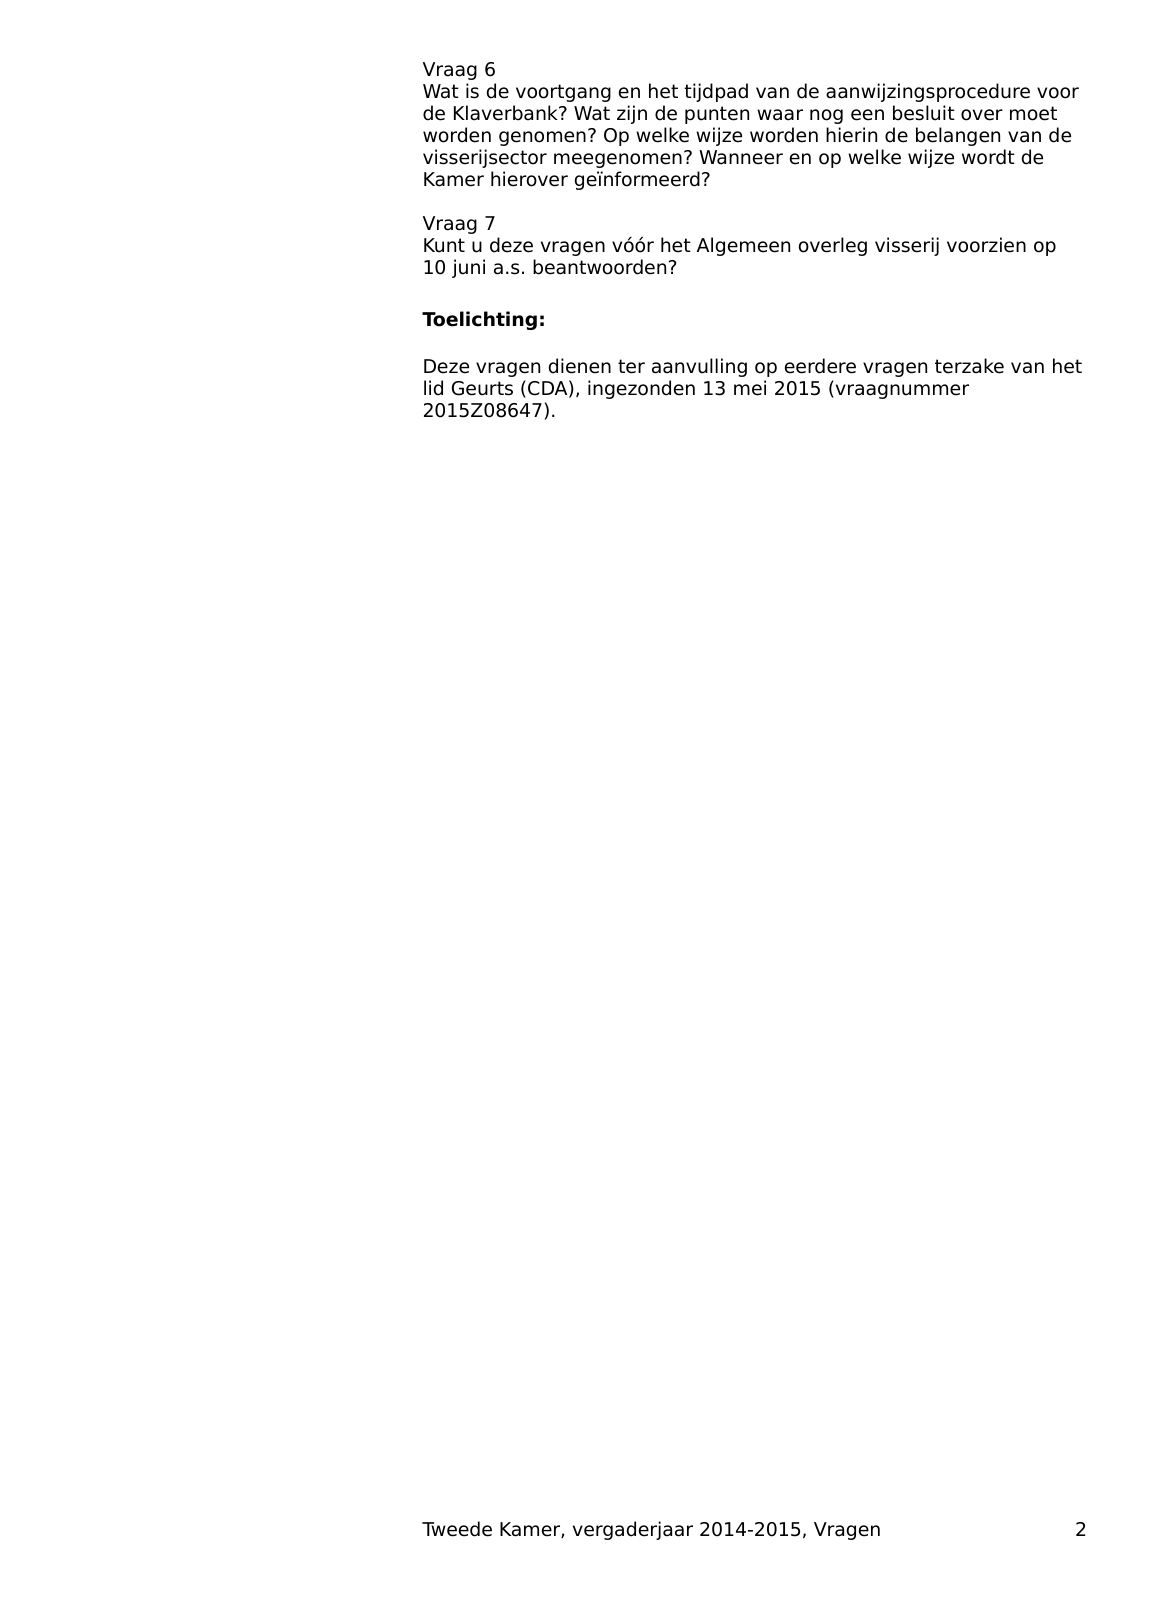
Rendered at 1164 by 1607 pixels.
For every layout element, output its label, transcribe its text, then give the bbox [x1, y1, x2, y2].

text Wat is de voortgang en het tijdpad van de aanwijzingsprocedure voor de Klaverbank? Wat zijn de punten waar nog een besluit over moet worden genomen? Op welke wijze worden hierin de belangen van de visserijsector meegenomen? Wanneer en op welke wijze wordt de Kamer hierover geïnformeerd? [422, 81, 1087, 191]
text Vraag 6 [422, 59, 1087, 81]
subtitle Toelichting: [422, 309, 1087, 331]
text Deze vragen dienen ter aanvulling op eerdere vragen terzake van het lid Geurts (CDA), ingezonden 13 mei 2015 (vraagnummer 2015Z08647). [422, 356, 1087, 422]
text Kunt u deze vragen vóór het Algemeen overleg visserij voorzien op 10 juni a.s. beantwoorden? [422, 235, 1087, 279]
text Vraag 7 [422, 213, 1087, 235]
